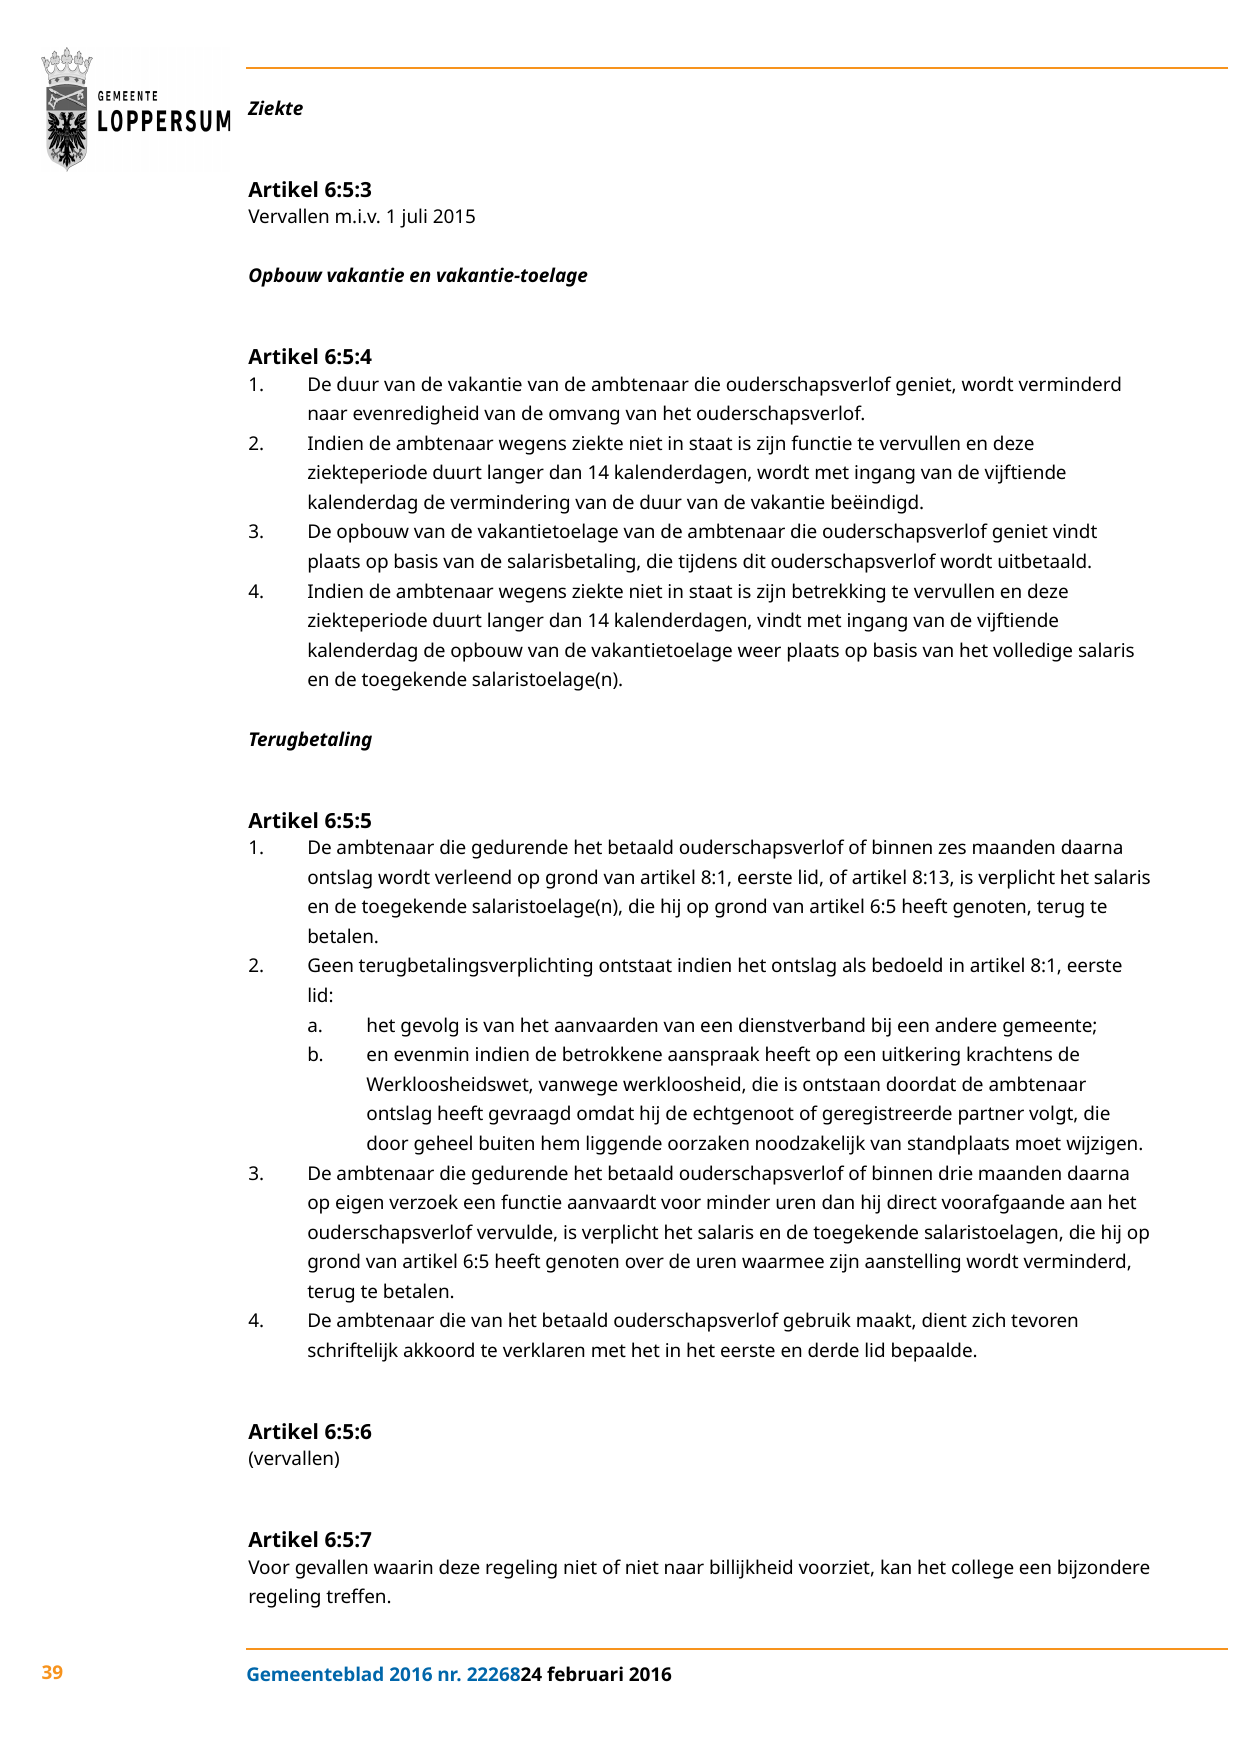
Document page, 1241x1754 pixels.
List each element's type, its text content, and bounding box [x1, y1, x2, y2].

text Ziekte [248, 95, 1152, 121]
list De duur van de vakantie van de ambtenaar die ouderschapsverlof geniet, wordt verminderd naar evenredigheid van de omvang van het ouderschapsverlof. [248, 371, 1152, 426]
text Voor gevallen waarin deze regeling niet of niet naar billijkheid voorziet, kan het college een bijzondere regeling treffen. [248, 1554, 1152, 1609]
list De opbouw van de vakantietoelage van de ambtenaar die ouderschapsverlof geniet vindt plaats op basis van de salarisbetaling, die tijdens dit ouderschapsverlof wordt uitbetaald. [248, 519, 1152, 574]
text Opbouw vakantie en vakantie-toelage [248, 262, 1152, 288]
text Artikel 6:5:4 [248, 342, 1152, 371]
text Artikel 6:5:7 [248, 1526, 1152, 1554]
list De ambtenaar die van het betaald ouderschapsverlof gebruik maakt, dient zich tevoren schriftelijk akkoord te verklaren met het in het eerste en derde lid bepaalde. [248, 1308, 1152, 1363]
picture [41, 47, 231, 172]
text Vervallen m.i.v. 1 juli 2015 [248, 203, 1152, 229]
list het gevolg is van het aanvaarden van een dienstverband bij een andere gemeente; [307, 1012, 1152, 1037]
list en evenmin indien de betrokkene aanspraak heeft op een uitkering krachtens de Werkloosheidswet, vanwege werkloosheid, die is ontstaan doordat de ambtenaar ontslag heeft gevraagd omdat hij de echtgenoot of geregistreerde partner volgt, die door geheel buiten hem liggende oorzaken noodzakelijk van standplaats moet wijzigen. [307, 1041, 1152, 1156]
text Artikel 6:5:3 [248, 175, 1152, 203]
list Indien de ambtenaar wegens ziekte niet in staat is zijn functie te vervullen en deze ziekteperiode duurt langer dan 14 kalenderdagen, wordt met ingang van de vijftiende kalenderdag de vermindering van de duur van de vakantie beëindigd. [248, 430, 1152, 515]
text Artikel 6:5:6 [248, 1417, 1152, 1446]
text Terugbetaling [248, 726, 1152, 752]
list De ambtenaar die gedurende het betaald ouderschapsverlof of binnen zes maanden daarna ontslag wordt verleend op grond van artikel 8:1, eerste lid, of artikel 8:13, is verplicht het salaris en de toegekende salaristoelage(n), die hij op grond van artikel 6:5 heeft genoten, terug te betalen. [248, 834, 1152, 949]
list Geen terugbetalingsverplichting ontstaat indien het ontslag als bedoeld in artikel 8:1, eerste lid: [248, 953, 1152, 1008]
text (vervallen) [248, 1446, 1152, 1471]
list De ambtenaar die gedurende het betaald ouderschapsverlof of binnen drie maanden daarna op eigen verzoek een functie aanvaardt voor minder uren dan hij direct voorafgaande aan het ouderschapsverlof vervulde, is verplicht het salaris en de toegekende salaristoelagen, die hij op grond van artikel 6:5 heeft genoten over de uren waarmee zijn aanstelling wordt verminderd, terug te betalen. [248, 1160, 1152, 1304]
list Indien de ambtenaar wegens ziekte niet in staat is zijn betrekking te vervullen en deze ziekteperiode duurt langer dan 14 kalenderdagen, vindt met ingang van de vijftiende kalenderdag de opbouw van de vakantietoelage weer plaats op basis van het volledige salaris en de toegekende salaristoelage(n). [248, 578, 1152, 692]
text Artikel 6:5:5 [248, 806, 1152, 834]
